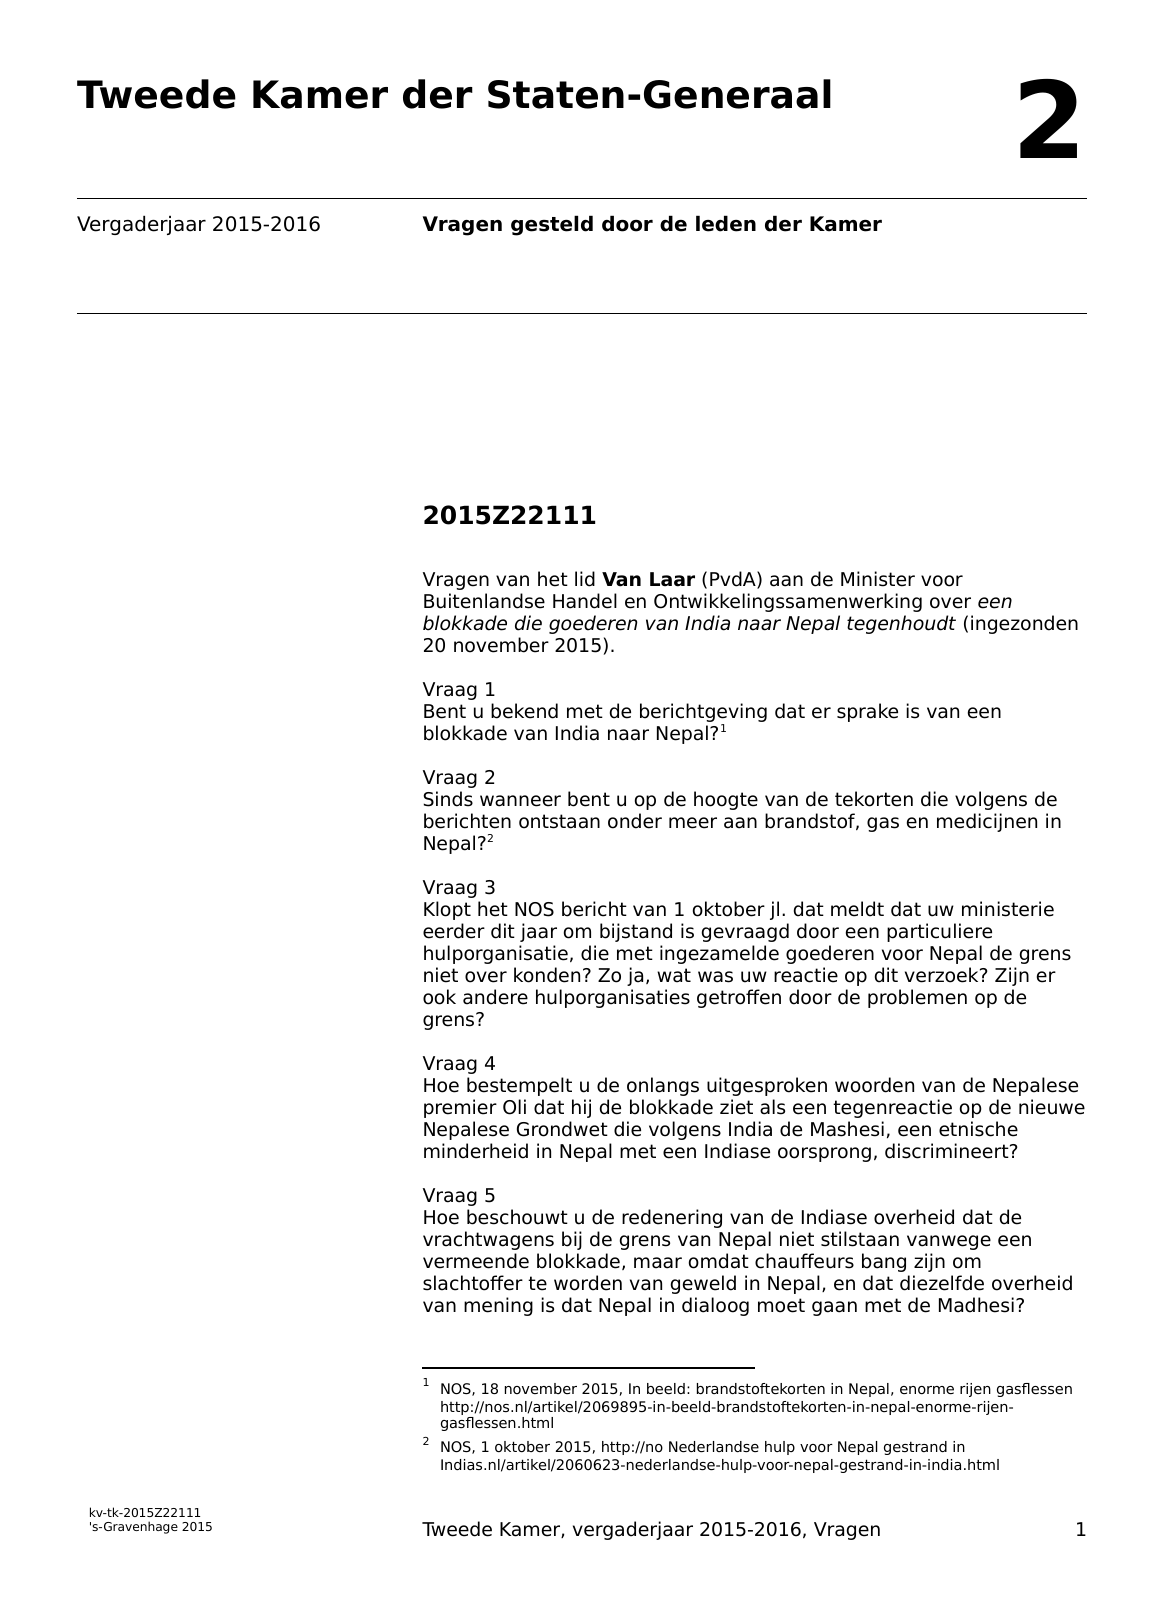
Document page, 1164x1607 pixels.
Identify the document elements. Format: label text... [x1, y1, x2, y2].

text Hoe beschouwt u de redenering van de Indiase overheid dat de vrachtwagens bij de grens van Nepal niet stilstaan vanwege een vermeende blokkade, maar omdat chauffeurs bang zijn om slachtoffer te worden van geweld in Nepal, en dat diezelfde overheid van mening is dat Nepal in dialoog moet gaan met de Madhesi? [422, 1207, 1087, 1317]
text Klopt het NOS bericht van 1 oktober jl. dat meldt dat uw ministerie eerder dit jaar om bijstand is gevraagd door een particuliere hulporganisatie, die met ingezamelde goederen voor Nepal de grens niet over konden? Zo ja, wat was uw reactie op dit verzoek? Zijn er ook andere hulporganisaties getroffen door de problemen op de grens? [422, 899, 1087, 1031]
text Vraag 1 [422, 679, 1087, 701]
table_cell Vragen gesteld door de leden der Kamer [422, 199, 1087, 313]
text Sinds wanneer bent u op de hoogte van de tekorten die volgens de berichten ontstaan onder meer aan brandstof, gas en medicijnen in Nepal? [422, 789, 1087, 855]
text Vraag 4 [422, 1053, 1087, 1075]
text Bent u bekend met de berichtgeving dat er sprake is van een blokkade van India naar Nepal? [422, 701, 1087, 745]
text NOS, 1 oktober 2015, http://no Nederlandse hulp voor Nepal gestrand in Indias.nl/artikel/2060623-nederlandse-hulp-voor-nepal-gestrand-in-india.html [422, 1435, 1087, 1474]
text Vraag 2 [422, 767, 1087, 789]
table_cell Vergaderjaar 2015-2016 [77, 199, 422, 313]
text Vraag 3 [422, 877, 1087, 899]
text Vragen van het lid Van Laar (PvdA) aan de Minister voor Buitenlandse Handel en Ontwikkelingssamenwerking over een blokkade die goederen van India naar Nepal tegenhoudt (ingezonden 20 november 2015). [422, 569, 1087, 657]
text kv-tk-2015Z22111 [88, 1506, 323, 1520]
table_header 2 [886, 59, 1087, 198]
text 2015Z22111 [422, 501, 1087, 531]
text Hoe bestempelt u de onlangs uitgesproken woorden van de Nepalese premier Oli dat hij de blokkade ziet als een tegenreactie op de nieuwe Nepalese Grondwet die volgens India de Mashesi, een etnische minderheid in Nepal met een Indiase oorsprong, discrimineert? [422, 1075, 1087, 1163]
text Vraag 5 [422, 1185, 1087, 1207]
text NOS, 18 november 2015, In beeld: brandstoftekorten in Nepal, enorme rijen gasflessen http://nos.nl/artikel/2069895-in-beeld-brandstoftekorten-in-nepal-enorme-rijen-gasflessen.html [422, 1377, 1087, 1432]
table_header Tweede Kamer der Staten-Generaal [77, 59, 886, 198]
text 's-Gravenhage 2015 [88, 1520, 323, 1534]
